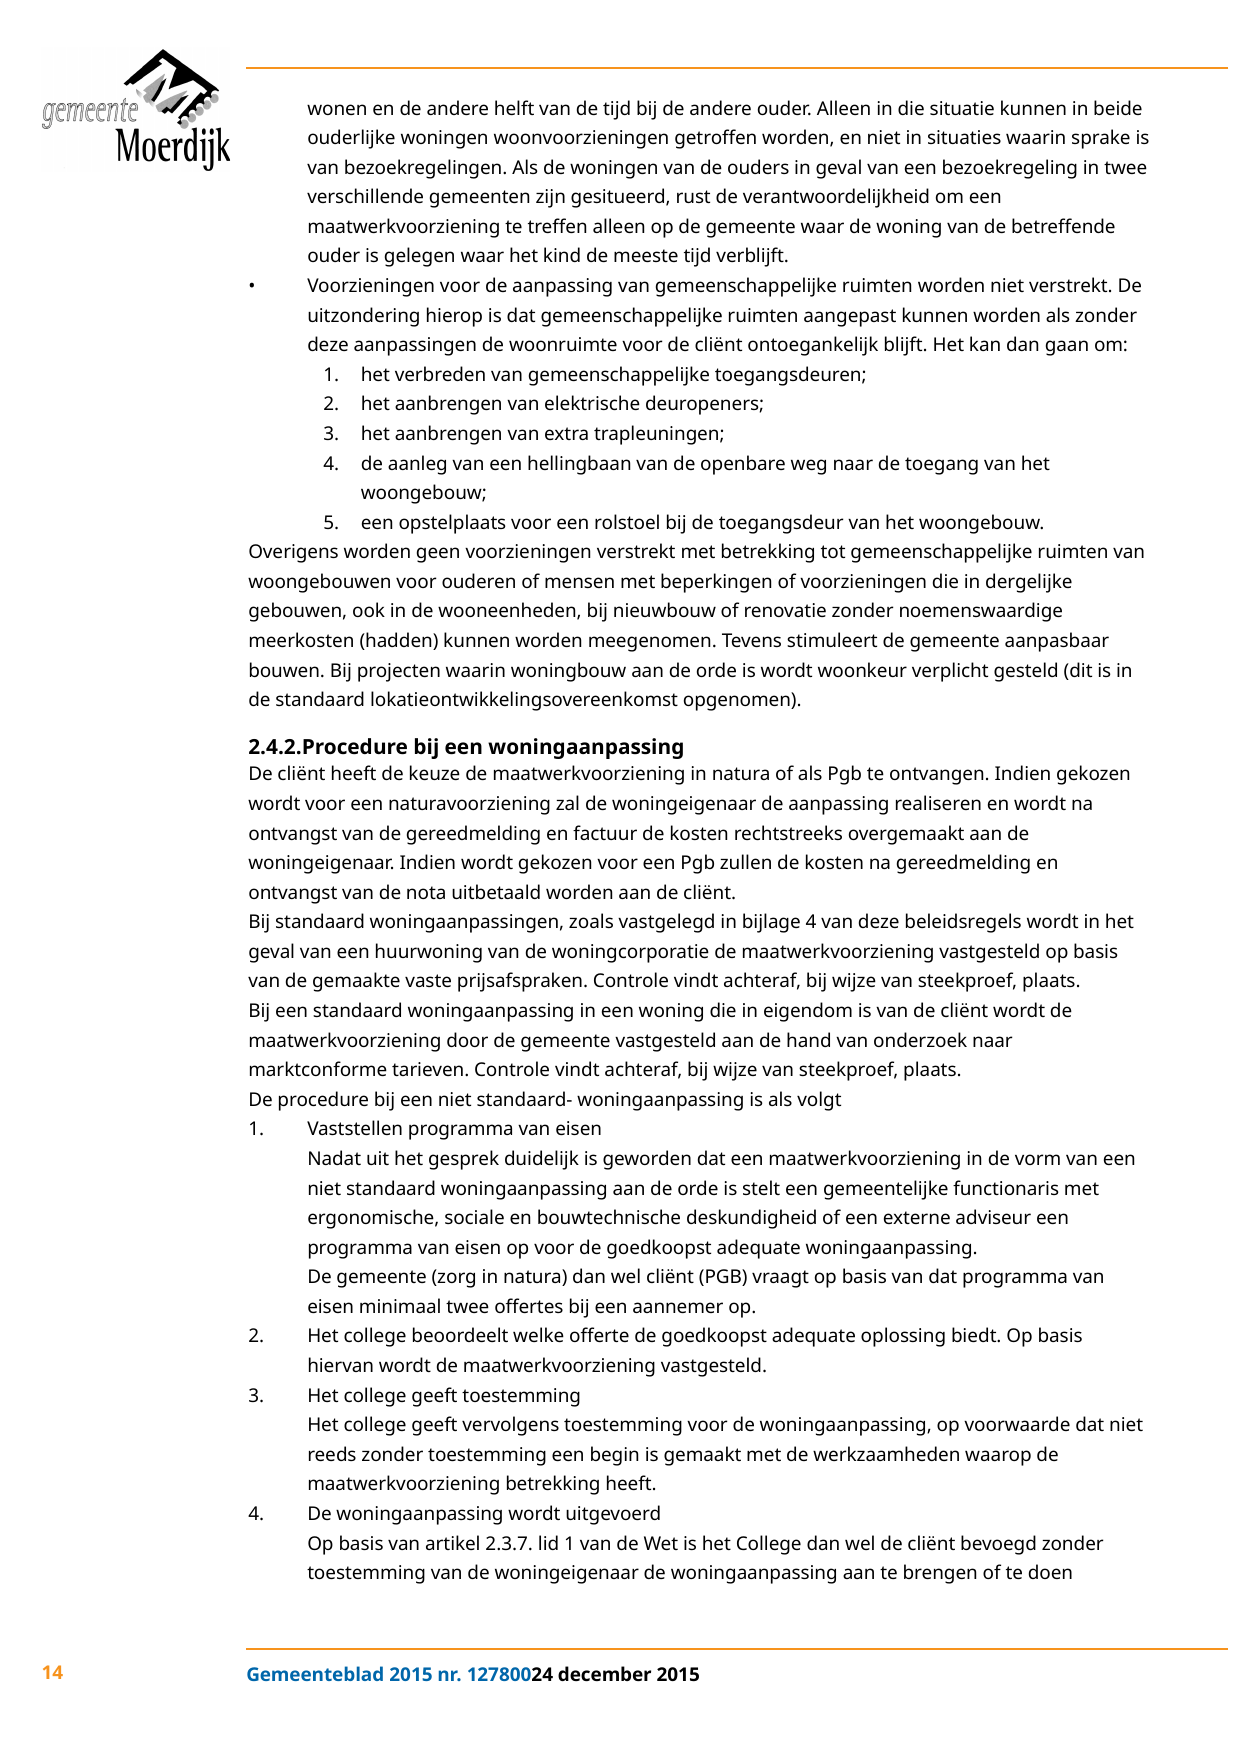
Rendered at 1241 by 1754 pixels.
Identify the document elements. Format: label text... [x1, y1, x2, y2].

picture [41, 47, 231, 172]
list een opstelplaats voor een rolstoel bij de toegangsdeur van het woongebouw. [323, 509, 1152, 535]
list het aanbrengen van extra trapleuningen; [323, 420, 1152, 446]
list De gemeente (zorg in natura) dan wel cliënt (PGB) vraagt op basis van dat programma van eisen minimaal twee offertes bij een aannemer op. [248, 1263, 1152, 1319]
text De procedure bij een niet standaard- woningaanpassing is als volgt [248, 1086, 1152, 1112]
list Nadat uit het gesprek duidelijk is geworden dat een maatwerkvoorziening in de vorm van een niet standaard woningaanpassing aan de orde is stelt een gemeentelijke functionaris met ergonomische, sociale en bouwtechnische deskundigheid of een externe adviseur een programma van eisen op voor de goedkoopst adequate woningaanpassing. [248, 1145, 1152, 1259]
list de aanleg van een hellingbaan van de openbare weg naar de toegang van het woongebouw; [323, 450, 1152, 505]
list wonen en de andere helft van de tijd bij de andere ouder. Alleen in die situatie kunnen in beide ouderlijke woningen woonvoorzieningen getroffen worden, en niet in situaties waarin sprake is van bezoekregelingen. Als de woningen van de ouders in geval van een bezoekregeling in twee verschillende gemeenten zijn gesitueerd, rust de verantwoordelijkheid om een maatwerkvoorziening te treffen alleen op de gemeente waar de woning van de betreffende ouder is gelegen waar het kind de meeste tijd verblijft. [248, 95, 1152, 268]
text Bij standaard woningaanpassingen, zoals vastgelegd in bijlage 4 van deze beleidsregels wordt in het geval van een huurwoning van de woningcorporatie de maatwerkvoorziening vastgesteld op basis van de gemaakte vaste prijsafspraken. Controle vindt achteraf, bij wijze van steekproef, plaats. [248, 908, 1152, 993]
text 2.4.2.Procedure bij een woningaanpassing [248, 732, 1152, 761]
list Vaststellen programma van eisen [248, 1116, 1152, 1141]
text Bij een standaard woningaanpassing in een woning die in eigendom is van de cliënt wordt de maatwerkvoorziening door de gemeente vastgesteld aan de hand van onderzoek naar marktconforme tarieven. Controle vindt achteraf, bij wijze van steekproef, plaats. [248, 997, 1152, 1082]
list Het college beoordeelt welke offerte de goedkoopst adequate oplossing biedt. Op basis hiervan wordt de maatwerkvoorziening vastgesteld. [248, 1323, 1152, 1378]
list het aanbrengen van elektrische deuropeners; [323, 391, 1152, 416]
text Overigens worden geen voorzieningen verstrekt met betrekking tot gemeenschappelijke ruimten van woongebouwen voor ouderen of mensen met beperkingen of voorzieningen die in dergelijke gebouwen, ook in de wooneenheden, bij nieuwbouw of renovatie zonder noemenswaardige meerkosten (hadden) kunnen worden meegenomen. Tevens stimuleert de gemeente aanpasbaar bouwen. Bij projecten waarin woningbouw aan de orde is wordt woonkeur verplicht gesteld (dit is in de standaard lokatieontwikkelingsovereenkomst opgenomen). [248, 538, 1152, 712]
list Het college geeft vervolgens toestemming voor de woningaanpassing, op voorwaarde dat niet reeds zonder toestemming een begin is gemaakt met de werkzaamheden waarop de maatwerkvoorziening betrekking heeft. [248, 1411, 1152, 1496]
text De cliënt heeft de keuze de maatwerkvoorziening in natura of als Pgb te ontvangen. Indien gekozen wordt voor een naturavoorziening zal de woningeigenaar de aanpassing realiseren en wordt na ontvangst van de gereedmelding en factuur de kosten rechtstreeks overgemaakt aan de woningeigenaar. Indien wordt gekozen voor een Pgb zullen de kosten na gereedmelding en ontvangst van de nota uitbetaald worden aan de cliënt. [248, 761, 1152, 904]
list Het college geeft toestemming [248, 1382, 1152, 1407]
list De woningaanpassing wordt uitgevoerd [248, 1500, 1152, 1526]
list Voorzieningen voor de aanpassing van gemeenschappelijke ruimten worden niet verstrekt. De uitzondering hierop is dat gemeenschappelijke ruimten aangepast kunnen worden als zonder deze aanpassingen de woonruimte voor de cliënt ontoegankelijk blijft. Het kan dan gaan om: [248, 272, 1152, 357]
list Op basis van artikel 2.3.7. lid 1 van de Wet is het College dan wel de cliënt bevoegd zonder toestemming van de woningeigenaar de woningaanpassing aan te brengen of te doen [248, 1530, 1152, 1585]
list het verbreden van gemeenschappelijke toegangsdeuren; [323, 361, 1152, 387]
